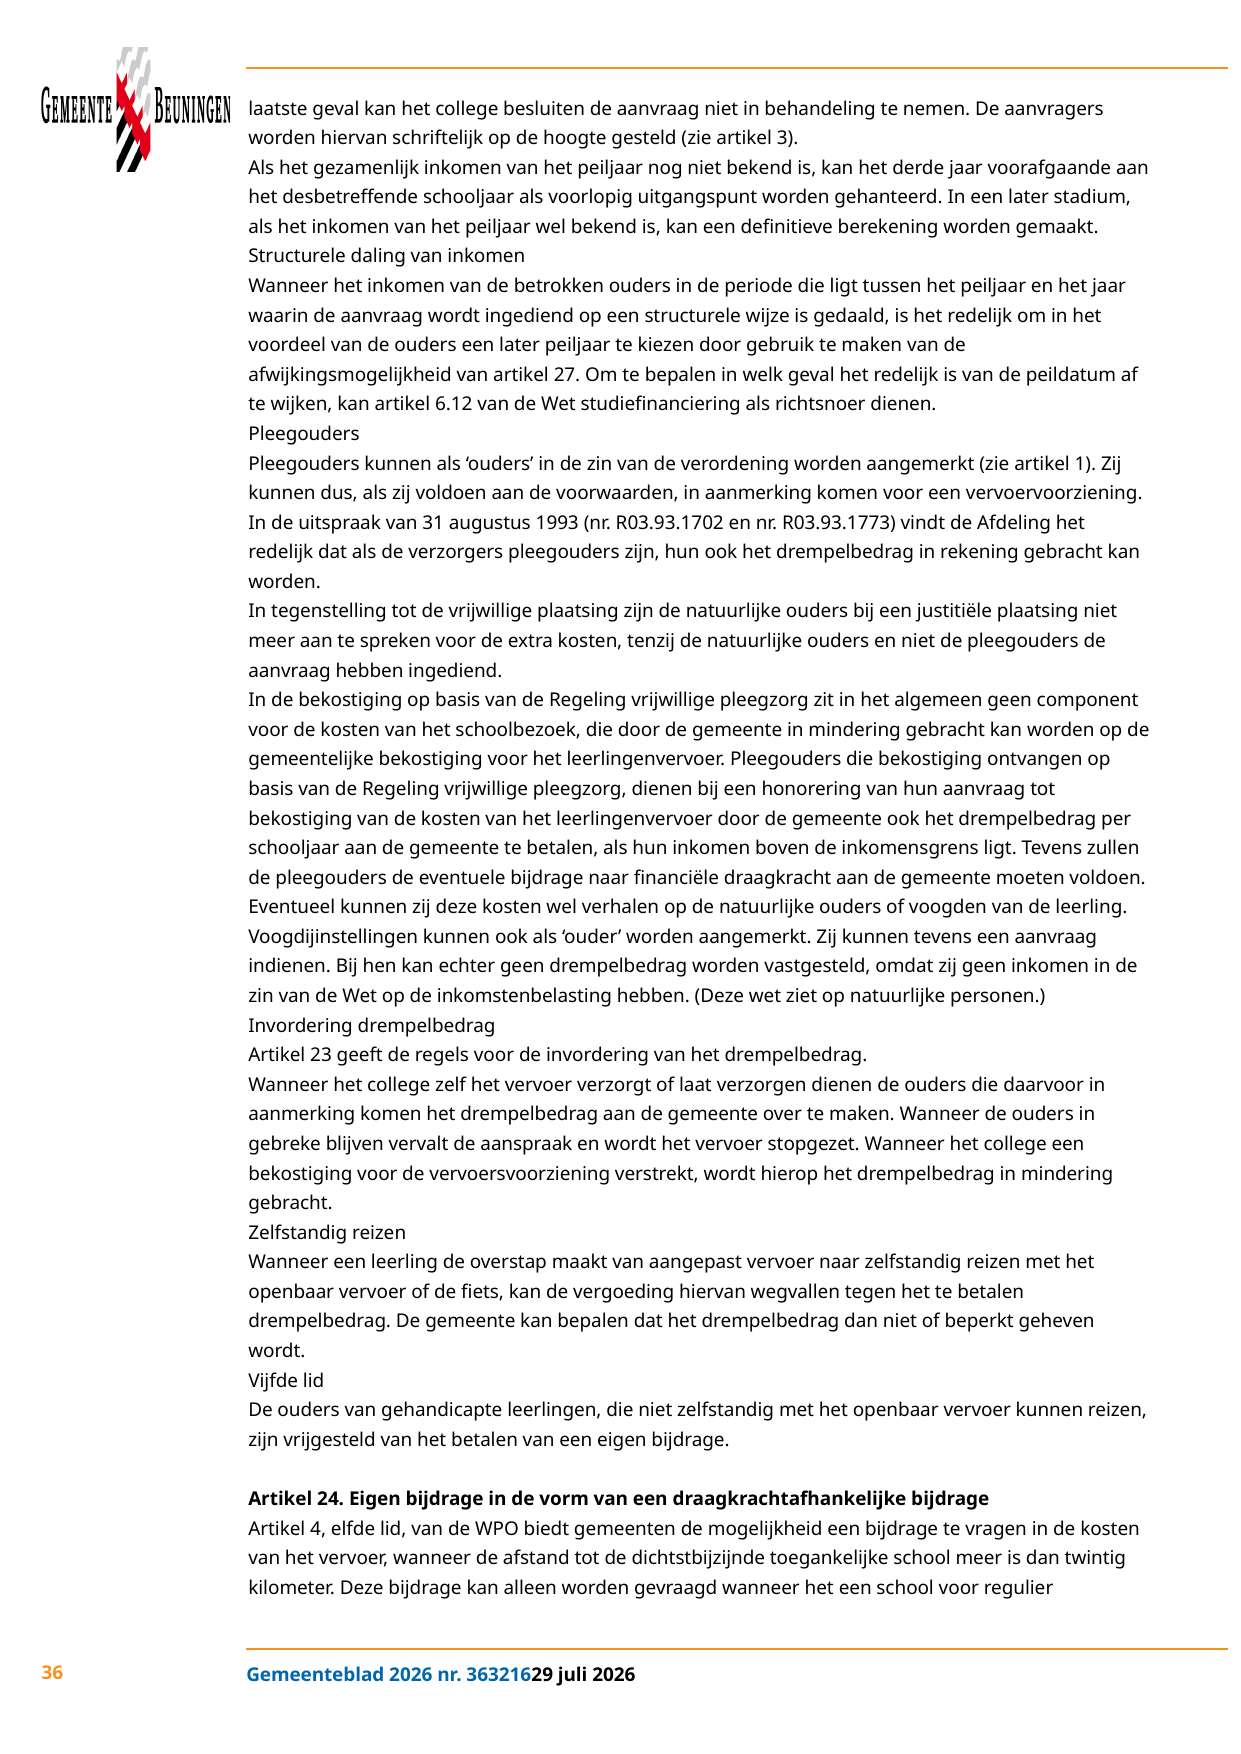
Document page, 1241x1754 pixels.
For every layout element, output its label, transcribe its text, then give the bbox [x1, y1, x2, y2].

text Wanneer een leerling de overstap maakt van aangepast vervoer naar zelfstandig reizen met het openbaar vervoer of de fiets, kan de vergoeding hiervan wegvallen tegen het te betalen drempelbedrag. De gemeente kan bepalen dat het drempelbedrag dan niet of beperkt geheven wordt. [248, 1248, 1152, 1363]
text Voogdijinstellingen kunnen ook als ‘ouder’ worden aangemerkt. Zij kunnen tevens een aanvraag indienen. Bij hen kan echter geen drempelbedrag worden vastgesteld, omdat zij geen inkomen in de zin van de Wet op de inkomstenbelasting hebben. (Deze wet ziet op natuurlijke personen.) [248, 923, 1152, 1008]
picture [41, 47, 231, 172]
text Structurele daling van inkomen [248, 243, 1152, 268]
text Als het gezamenlijk inkomen van het peiljaar nog niet bekend is, kan het derde jaar voorafgaande aan het desbetreffende schooljaar als voorlopig uitgangspunt worden gehanteerd. In een later stadium, als het inkomen van het peiljaar wel bekend is, kan een definitieve berekening worden gemaakt. [248, 154, 1152, 239]
text Vijfde lid [248, 1367, 1152, 1393]
text Zelfstandig reizen [248, 1219, 1152, 1245]
text laatste geval kan het college besluiten de aanvraag niet in behandeling te nemen. De aanvragers worden hiervan schriftelijk op de hoogte gesteld (zie artikel 3). [248, 95, 1152, 150]
text Invordering drempelbedrag [248, 1012, 1152, 1038]
text Pleegouders kunnen als ‘ouders’ in de zin van de verordening worden aangemerkt (zie artikel 1). Zij kunnen dus, als zij voldoen aan de voorwaarden, in aanmerking komen voor een vervoervoorziening. In de uitspraak van 31 augustus 1993 (nr. R03.93.1702 en nr. R03.93.1773) vindt de Afdeling het redelijk dat als de verzorgers pleegouders zijn, hun ook het drempelbedrag in rekening gebracht kan worden. [248, 450, 1152, 594]
text De ouders van gehandicapte leerlingen, die niet zelfstandig met het openbaar vervoer kunnen reizen, zijn vrijgesteld van het betalen van een eigen bijdrage. [248, 1396, 1152, 1452]
text In de bekostiging op basis van de Regeling vrijwillige pleegzorg zit in het algemeen geen component voor de kosten van het schoolbezoek, die door de gemeente in mindering gebracht kan worden op de gemeentelijke bekostiging voor het leerlingenvervoer. Pleegouders die bekostiging ontvangen op basis van de Regeling vrijwillige pleegzorg, dienen bij een honorering van hun aanvraag tot bekostiging van de kosten van het leerlingenvervoer door de gemeente ook het drempelbedrag per schooljaar aan de gemeente te betalen, als hun inkomen boven de inkomensgrens ligt. Tevens zullen de pleegouders de eventuele bijdrage naar financiële draagkracht aan de gemeente moeten voldoen. Eventueel kunnen zij deze kosten wel verhalen op de natuurlijke ouders of voogden van de leerling. [248, 686, 1152, 919]
text Pleegouders [248, 420, 1152, 446]
text Artikel 24. Eigen bijdrage in de vorm van een draagkrachtafhankelijke bijdrage [248, 1485, 1152, 1511]
text Wanneer het inkomen van de betrokken ouders in de periode die ligt tussen het peiljaar en het jaar waarin de aanvraag wordt ingediend op een structurele wijze is gedaald, is het redelijk om in het voordeel van de ouders een later peiljaar te kiezen door gebruik te maken van de afwijkingsmogelijkheid van artikel 27. Om te bepalen in welk geval het redelijk is van de peildatum af te wijken, kan artikel 6.12 van de Wet studiefinanciering als richtsnoer dienen. [248, 272, 1152, 416]
text Artikel 23 geeft de regels voor de invordering van het drempelbedrag. [248, 1041, 1152, 1067]
text Artikel 4, elfde lid, van de WPO biedt gemeenten de mogelijkheid een bijdrage te vragen in de kosten van het vervoer, wanneer de afstand tot de dichtstbijzijnde toegankelijke school meer is dan twintig kilometer. Deze bijdrage kan alleen worden gevraagd wanneer het een school voor regulier [248, 1515, 1152, 1600]
text Wanneer het college zelf het vervoer verzorgt of laat verzorgen dienen de ouders die daarvoor in aanmerking komen het drempelbedrag aan de gemeente over te maken. Wanneer de ouders in gebreke blijven vervalt de aanspraak en wordt het vervoer stopgezet. Wanneer het college een bekostiging voor de vervoersvoorziening verstrekt, wordt hierop het drempelbedrag in mindering gebracht. [248, 1071, 1152, 1215]
text In tegenstelling tot de vrijwillige plaatsing zijn de natuurlijke ouders bij een justitiële plaatsing niet meer aan te spreken voor de extra kosten, tenzij de natuurlijke ouders en niet de pleegouders de aanvraag hebben ingediend. [248, 598, 1152, 683]
